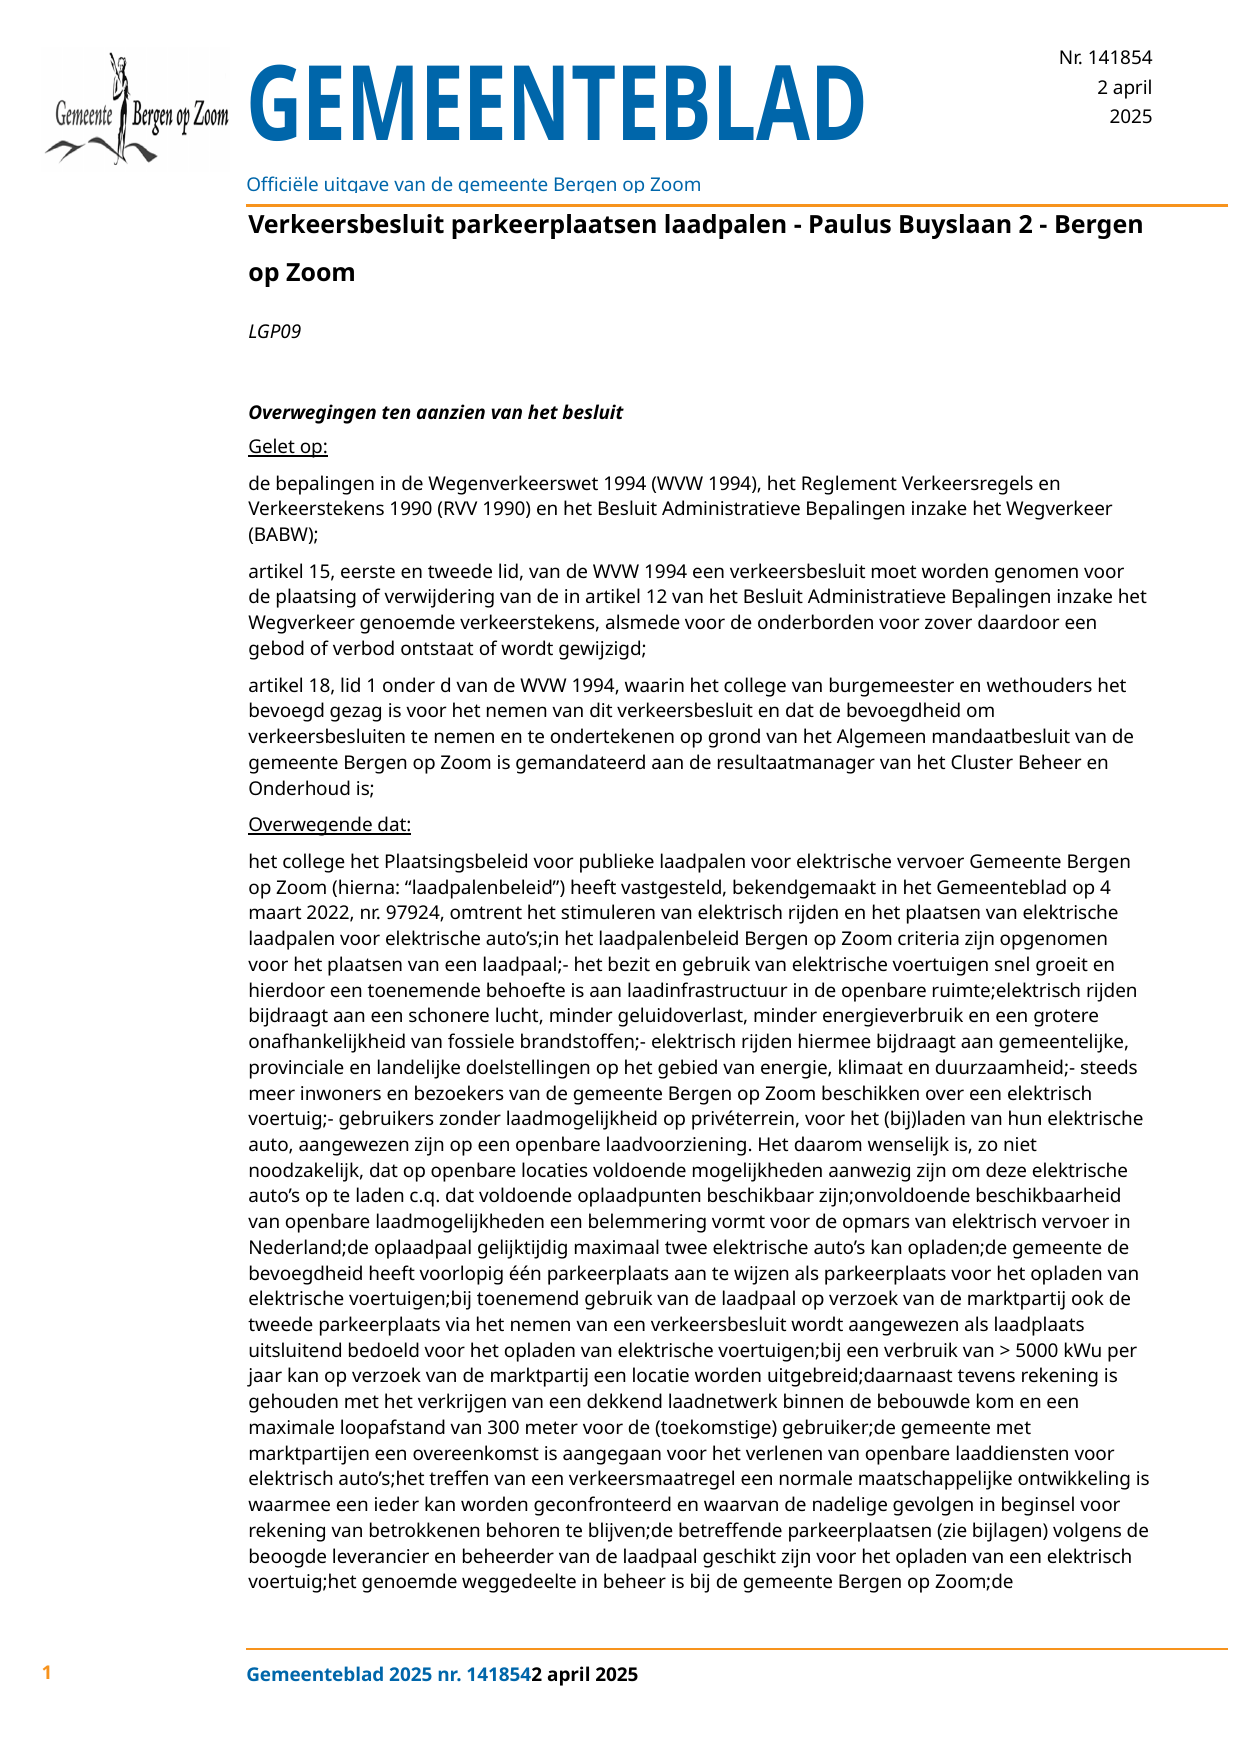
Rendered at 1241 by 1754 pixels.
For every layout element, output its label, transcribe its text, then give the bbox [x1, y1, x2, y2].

text artikel 15, eerste en tweede lid, van de WVW 1994 een verkeersbesluit moet worden genomen voor de plaatsing of verwijdering van de in artikel 12 van het Besluit Administratieve Bepalingen inzake het Wegverkeer genoemde verkeerstekens, alsmede voor de onderborden voor zover daardoor een gebod of verbod ontstaat of wordt gewijzigd; [248, 558, 1152, 661]
text het college het Plaatsingsbeleid voor publieke laadpalen voor elektrische vervoer Gemeente Bergen op Zoom (hierna: “laadpalenbeleid”) heeft vastgesteld, bekendgemaakt in het Gemeenteblad op 4 maart 2022, nr. 97924, omtrent het stimuleren van elektrisch rijden en het plaatsen van elektrische laadpalen voor elektrische auto’s;in het laadpalenbeleid Bergen op Zoom criteria zijn opgenomen voor het plaatsen van een laadpaal;- het bezit en gebruik van elektrische voertuigen snel groeit en hierdoor een toenemende behoefte is aan laadinfrastructuur in de openbare ruimte;elektrisch rijden bijdraagt aan een schonere lucht, minder geluidoverlast, minder energieverbruik en een grotere onafhankelijkheid van fossiele brandstoffen;- elektrisch rijden hiermee bijdraagt aan gemeentelijke, provinciale en landelijke doelstellingen op het gebied van energie, klimaat en duurzaamheid;- steeds meer inwoners en bezoekers van de gemeente Bergen op Zoom beschikken over een elektrisch voertuig;- gebruikers zonder laadmogelijkheid op privéterrein, voor het (bij)laden van hun elektrische auto, aangewezen zijn op een openbare laadvoorziening. Het daarom wenselijk is, zo niet noodzakelijk, dat op openbare locaties voldoende mogelijkheden aanwezig zijn om deze elektrische auto’s op te laden c.q. dat voldoende oplaadpunten beschikbaar zijn;onvoldoende beschikbaarheid van openbare laadmogelijkheden een belemmering vormt voor de opmars van elektrisch vervoer in Nederland;de oplaadpaal gelijktijdig maximaal twee elektrische auto’s kan opladen;de gemeente de bevoegdheid heeft voorlopig één parkeerplaats aan te wijzen als parkeerplaats voor het opladen van elektrische voertuigen;bij toenemend gebruik van de laadpaal op verzoek van de marktpartij ook de tweede parkeerplaats via het nemen van een verkeersbesluit wordt aangewezen als laadplaats uitsluitend bedoeld voor het opladen van elektrische voertuigen;bij een verbruik van > 5000 kWu per jaar kan op verzoek van de marktpartij een locatie worden uitgebreid;daarnaast tevens rekening is gehouden met het verkrijgen van een dekkend laadnetwerk binnen de bebouwde kom en een maximale loopafstand van 300 meter voor de (toekomstige) gebruiker;de gemeente met marktpartijen een overeenkomst is aangegaan voor het verlenen van openbare laaddiensten voor elektrisch auto’s;het treffen van een verkeersmaatregel een normale maatschappelijke ontwikkeling is waarmee een ieder kan worden geconfronteerd en waarvan de nadelige gevolgen in beginsel voor rekening van betrokkenen behoren te blijven;de betreffende parkeerplaatsen (zie bijlagen) volgens de beoogde leverancier en beheerder van de laadpaal geschikt zijn voor het opladen van een elektrisch voertuig;het genoemde weggedeelte in beheer is bij de gemeente Bergen op Zoom;de [248, 848, 1152, 1594]
text Overwegingen ten aanzien van het besluit [248, 399, 1152, 425]
text LGP09 [248, 318, 1152, 344]
text de bepalingen in de Wegenverkeerswet 1994 (WVW 1994), het Reglement Verkeersregels en Verkeerstekens 1990 (RVV 1990) en het Besluit Administratieve Bepalingen inzake het Wegverkeer (BABW); [248, 470, 1152, 547]
text artikel 18, lid 1 onder d van de WVW 1994, waarin het college van burgemeester en wethouders het bevoegd gezag is voor het nemen van dit verkeersbesluit en dat de bevoegdheid om verkeersbesluiten te nemen en te ondertekenen op grond van het Algemeen mandaatbesluit van de gemeente Bergen op Zoom is gemandateerd aan de resultaatmanager van het Cluster Beheer en Onderhoud is; [248, 672, 1152, 801]
picture [41, 47, 231, 172]
text Gelet op: [248, 433, 1152, 459]
text Verkeersbesluit parkeerplaatsen laadpalen - Paulus Buyslaan 2 - Bergen op Zoom [248, 207, 1152, 288]
text Overwegende dat: [248, 811, 1152, 837]
